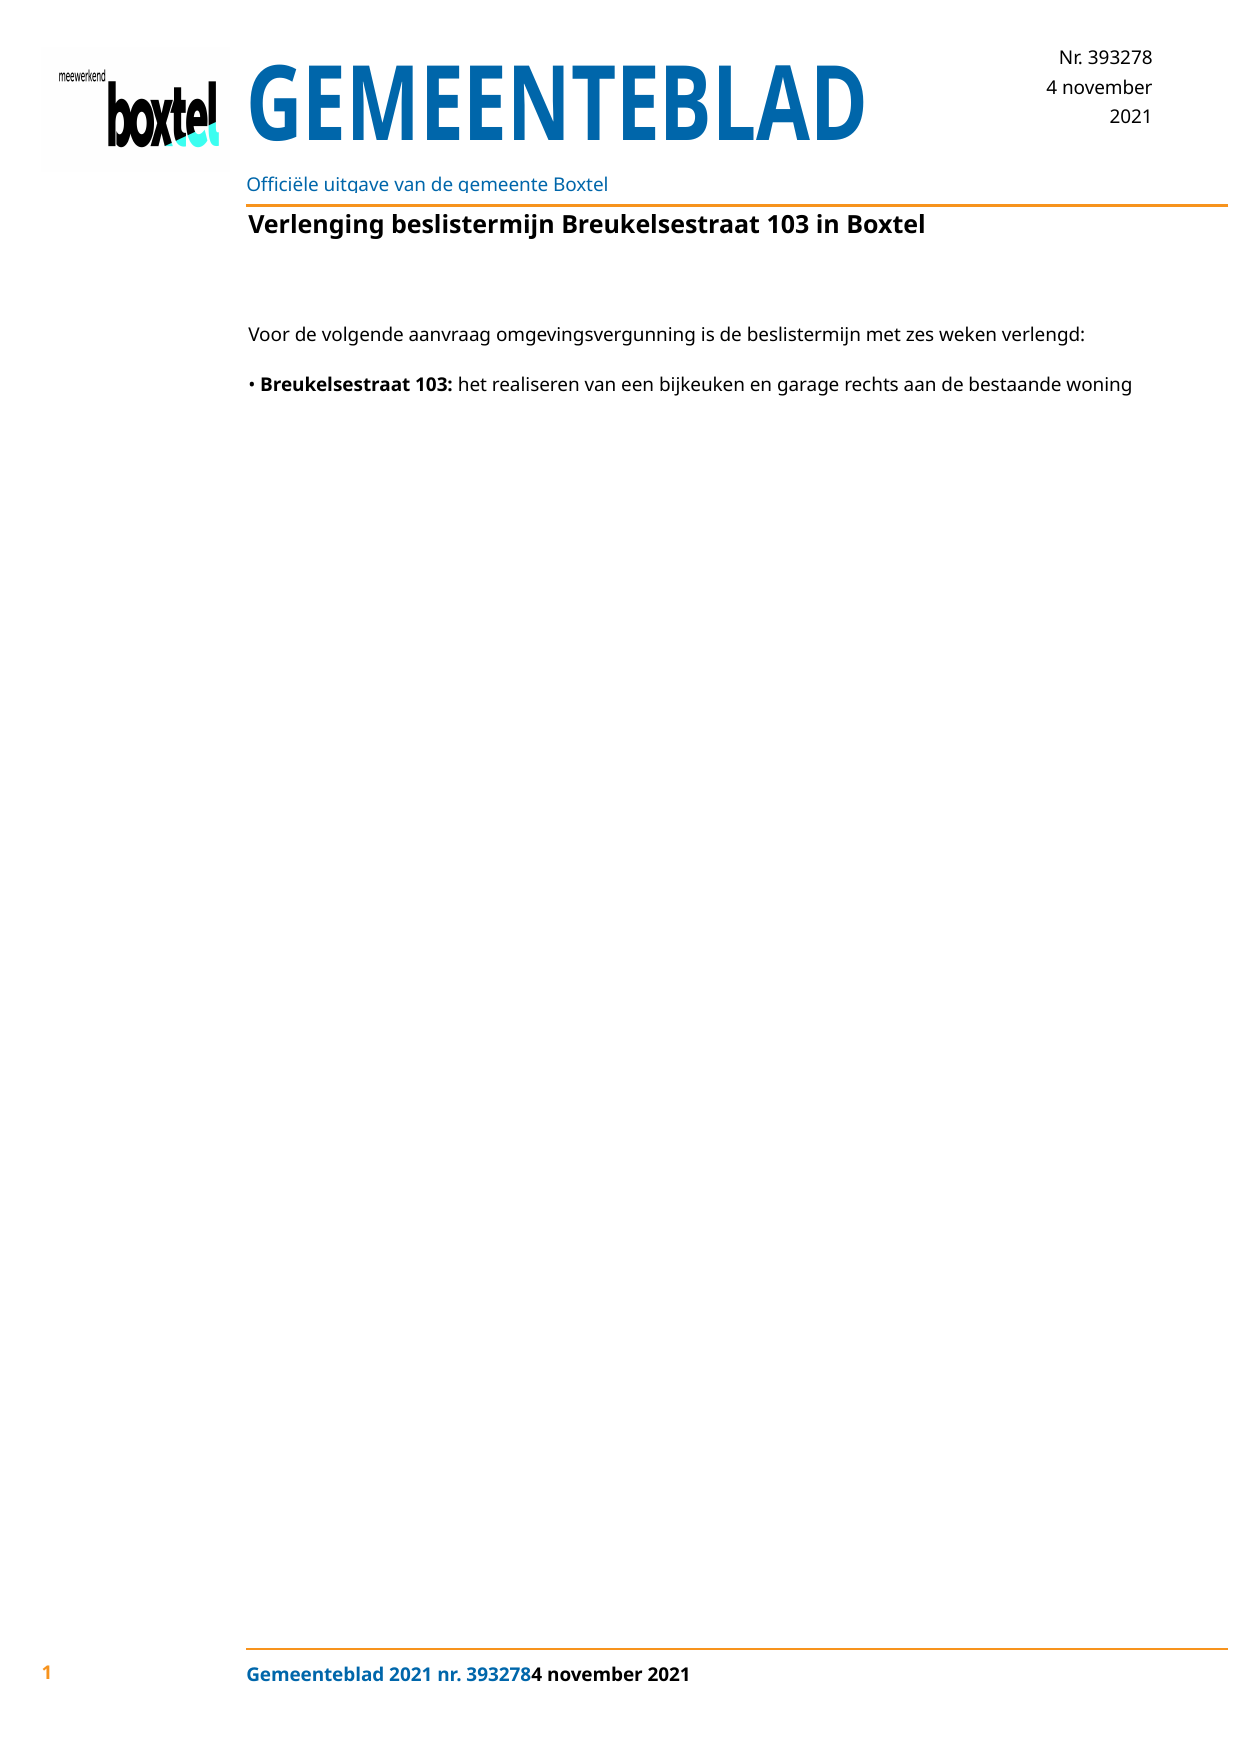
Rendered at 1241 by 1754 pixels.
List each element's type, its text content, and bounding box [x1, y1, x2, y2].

text Voor de volgende aanvraag omgevingsvergunning is de beslistermijn met zes weken verlengd: [248, 321, 1152, 346]
picture [41, 47, 231, 172]
text • Breukelsestraat 103: het realiseren van een bijkeuken en garage rechts aan de bestaande woning [248, 371, 1152, 397]
text Verlenging beslistermijn Breukelsestraat 103 in Boxtel [248, 207, 1152, 241]
